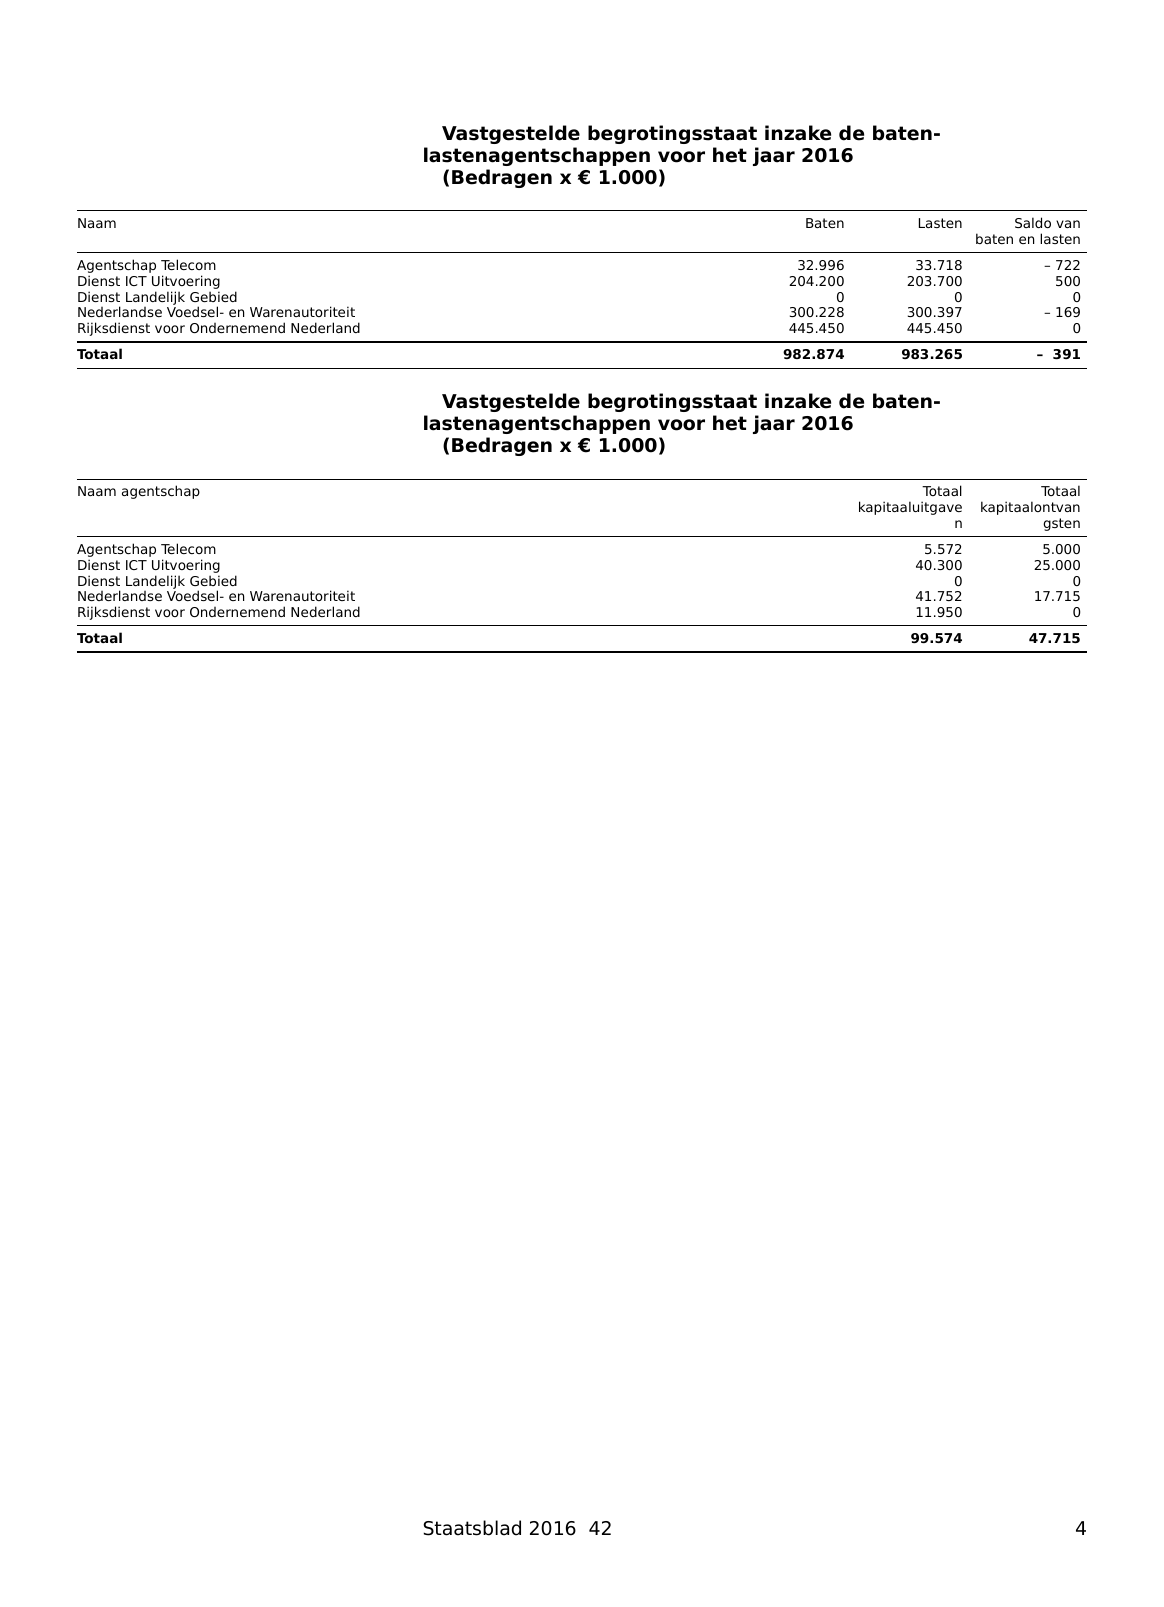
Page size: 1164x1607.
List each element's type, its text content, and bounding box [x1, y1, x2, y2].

table_cell 47.715 [969, 626, 1087, 651]
text Vastgestelde begrotingsstaat inzake de baten-lastenagentschappen voor het jaar 2016 [422, 391, 1087, 435]
table_cell – 169 [969, 305, 1087, 321]
table_cell Totaal [77, 626, 850, 651]
table_header Totaal kapitaalontvangsten [969, 480, 1087, 536]
table_cell 203.700 [850, 274, 968, 289]
table_cell 0 [850, 290, 968, 305]
table_header Naam [77, 211, 732, 252]
table_cell Dienst ICT Uitvoering [77, 558, 850, 573]
table_header Naam agentschap [77, 480, 850, 536]
table_cell Rijksdienst voor Ondernemend Nederland [77, 321, 732, 341]
table_cell 300.397 [850, 305, 968, 321]
table_cell 445.450 [732, 321, 850, 341]
table_cell 500 [969, 274, 1087, 289]
text Vastgestelde begrotingsstaat inzake de baten-lastenagentschappen voor het jaar 2016 [422, 123, 1087, 167]
table_cell 41.752 [850, 589, 968, 605]
table_header Lasten [850, 211, 968, 252]
table_cell 0 [969, 290, 1087, 305]
table_header Saldo van baten en lasten [969, 211, 1087, 252]
table_cell 40.300 [850, 558, 968, 573]
table_cell 0 [969, 321, 1087, 341]
table_cell Nederlandse Voedsel- en Warenautoriteit [77, 589, 850, 605]
table_cell 204.200 [732, 274, 850, 289]
table_header Totaal kapitaaluitgaven [850, 480, 968, 536]
table_header Baten [732, 211, 850, 252]
table_cell 982.874 [732, 343, 850, 367]
table_cell 5.572 [850, 537, 968, 558]
table_cell Agentschap Telecom [77, 253, 732, 274]
table_cell 0 [732, 290, 850, 305]
table_cell – 722 [969, 253, 1087, 274]
table_cell – 391 [969, 343, 1087, 367]
table_cell 17.715 [969, 589, 1087, 605]
table_cell Dienst Landelijk Gebied [77, 290, 732, 305]
table_cell 300.228 [732, 305, 850, 321]
table_cell Totaal [77, 343, 732, 367]
table_cell 33.718 [850, 253, 968, 274]
text (Bedragen x € 1.000) [422, 167, 1087, 188]
text (Bedragen x € 1.000) [422, 435, 1087, 457]
table_cell Rijksdienst voor Ondernemend Nederland [77, 605, 850, 625]
table_cell 25.000 [969, 558, 1087, 573]
table_cell 11.950 [850, 605, 968, 625]
table_cell 983.265 [850, 343, 968, 367]
table_cell 0 [969, 573, 1087, 589]
table_cell 0 [969, 605, 1087, 625]
table_cell Dienst ICT Uitvoering [77, 274, 732, 289]
table_cell 99.574 [850, 626, 968, 651]
table_cell 32.996 [732, 253, 850, 274]
table_cell Dienst Landelijk Gebied [77, 573, 850, 589]
table_cell 5.000 [969, 537, 1087, 558]
table_cell 0 [850, 573, 968, 589]
table_cell Nederlandse Voedsel- en Warenautoriteit [77, 305, 732, 321]
table_cell Agentschap Telecom [77, 537, 850, 558]
table_cell 445.450 [850, 321, 968, 341]
